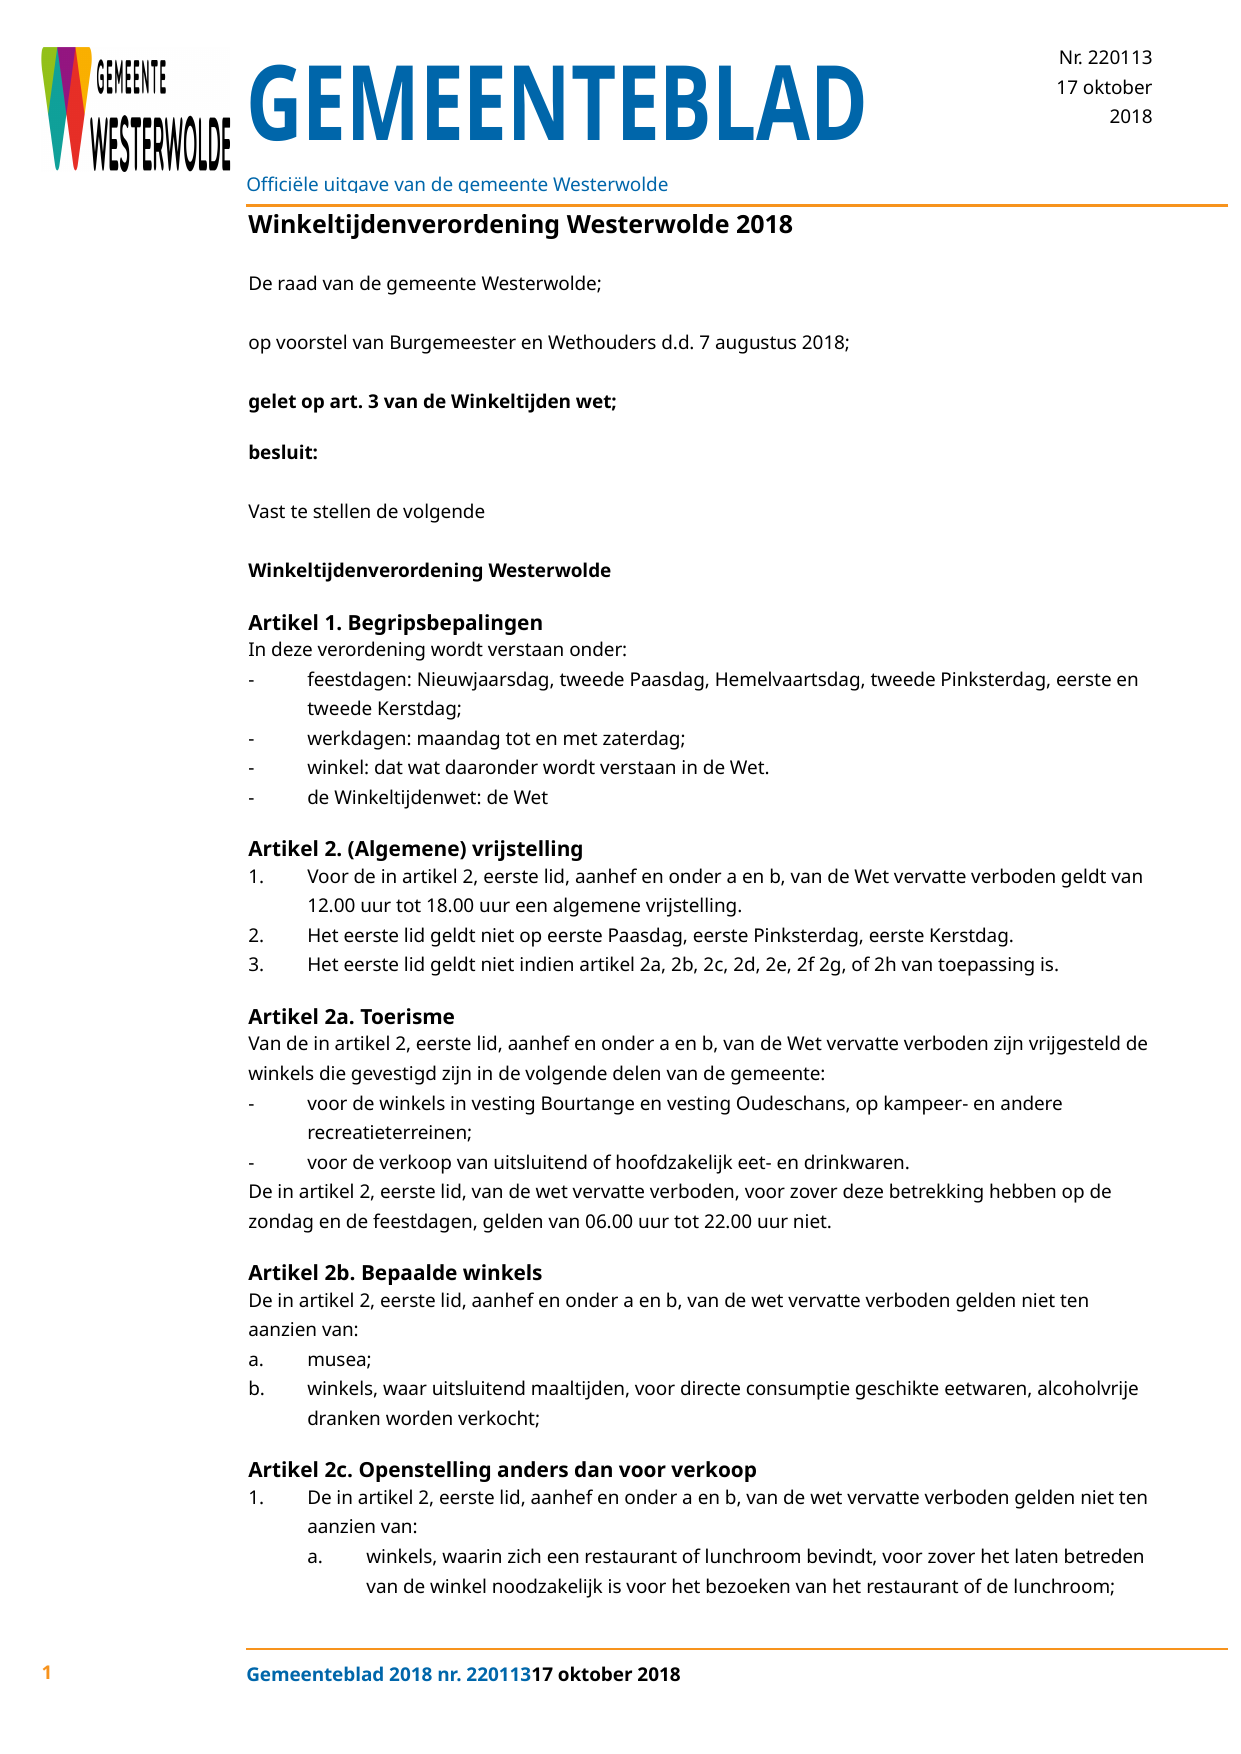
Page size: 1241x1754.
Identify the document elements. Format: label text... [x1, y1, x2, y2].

text Van de in artikel 2, eerste lid, aanhef en onder a en b, van de Wet vervatte verboden zijn vrijgesteld de winkels die gevestigd zijn in de volgende delen van de gemeente: [248, 1031, 1152, 1086]
text gelet op art. 3 van de Winkeltijden wet; [248, 389, 1152, 414]
list winkels, waar uitsluitend maaltijden, voor directe consumptie geschikte eetwaren, alcoholvrije dranken worden verkocht; [248, 1376, 1152, 1431]
list werkdagen: maandag tot en met zaterdag; [248, 725, 1152, 751]
text De in artikel 2, eerste lid, van de wet vervatte verboden, voor zover deze betrekking hebben op de zondag en de feestdagen, gelden van 06.00 uur tot 22.00 uur niet. [248, 1178, 1152, 1234]
text In deze verordening wordt verstaan onder: [248, 636, 1152, 662]
list musea; [248, 1346, 1152, 1372]
text besluit: [248, 439, 1152, 465]
text Artikel 1. Begripsbepalingen [248, 608, 1152, 636]
text Artikel 2. (Algemene) vrijstelling [248, 834, 1152, 863]
list voor de winkels in vesting Bourtange en vesting Oudeschans, op kampeer- en andere recreatieterreinen; [248, 1090, 1152, 1145]
text Artikel 2a. Toerisme [248, 1002, 1152, 1031]
text Winkeltijdenverordening Westerwolde 2018 [248, 207, 1152, 241]
list Het eerste lid geldt niet indien artikel 2a, 2b, 2c, 2d, 2e, 2f 2g, of 2h van toepassing is. [248, 952, 1152, 977]
list winkel: dat wat daaronder wordt verstaan in de Wet. [248, 754, 1152, 780]
text De in artikel 2, eerste lid, aanhef en onder a en b, van de wet vervatte verboden gelden niet ten aanzien van: [248, 1287, 1152, 1342]
text Winkeltijdenverordening Westerwolde [248, 557, 1152, 583]
text Artikel 2c. Openstelling anders dan voor verkoop [248, 1456, 1152, 1484]
list voor de verkoop van uitsluitend of hoofdzakelijk eet- en drinkwaren. [248, 1149, 1152, 1174]
text Artikel 2b. Bepaalde winkels [248, 1258, 1152, 1287]
list Voor de in artikel 2, eerste lid, aanhef en onder a en b, van de Wet vervatte verboden geldt van 12.00 uur tot 18.00 uur een algemene vrijstelling. [248, 863, 1152, 918]
list Het eerste lid geldt niet op eerste Paasdag, eerste Pinksterdag, eerste Kerstdag. [248, 922, 1152, 948]
list feestdagen: Nieuwjaarsdag, tweede Paasdag, Hemelvaartsdag, tweede Pinksterdag, eerste en tweede Kerstdag; [248, 666, 1152, 721]
picture [41, 47, 231, 172]
list winkels, waarin zich een restaurant of lunchroom bevindt, voor zover het laten betreden van de winkel noodzakelijk is voor het bezoeken van het restaurant of de lunchroom; [307, 1543, 1152, 1598]
text Vast te stellen de volgende [248, 498, 1152, 524]
list De in artikel 2, eerste lid, aanhef en onder a en b, van de wet vervatte verboden gelden niet ten aanzien van: [248, 1484, 1152, 1539]
text De raad van de gemeente Westerwolde; [248, 270, 1152, 296]
list de Winkeltijdenwet: de Wet [248, 784, 1152, 810]
text op voorstel van Burgemeester en Wethouders d.d. 7 augustus 2018; [248, 329, 1152, 355]
